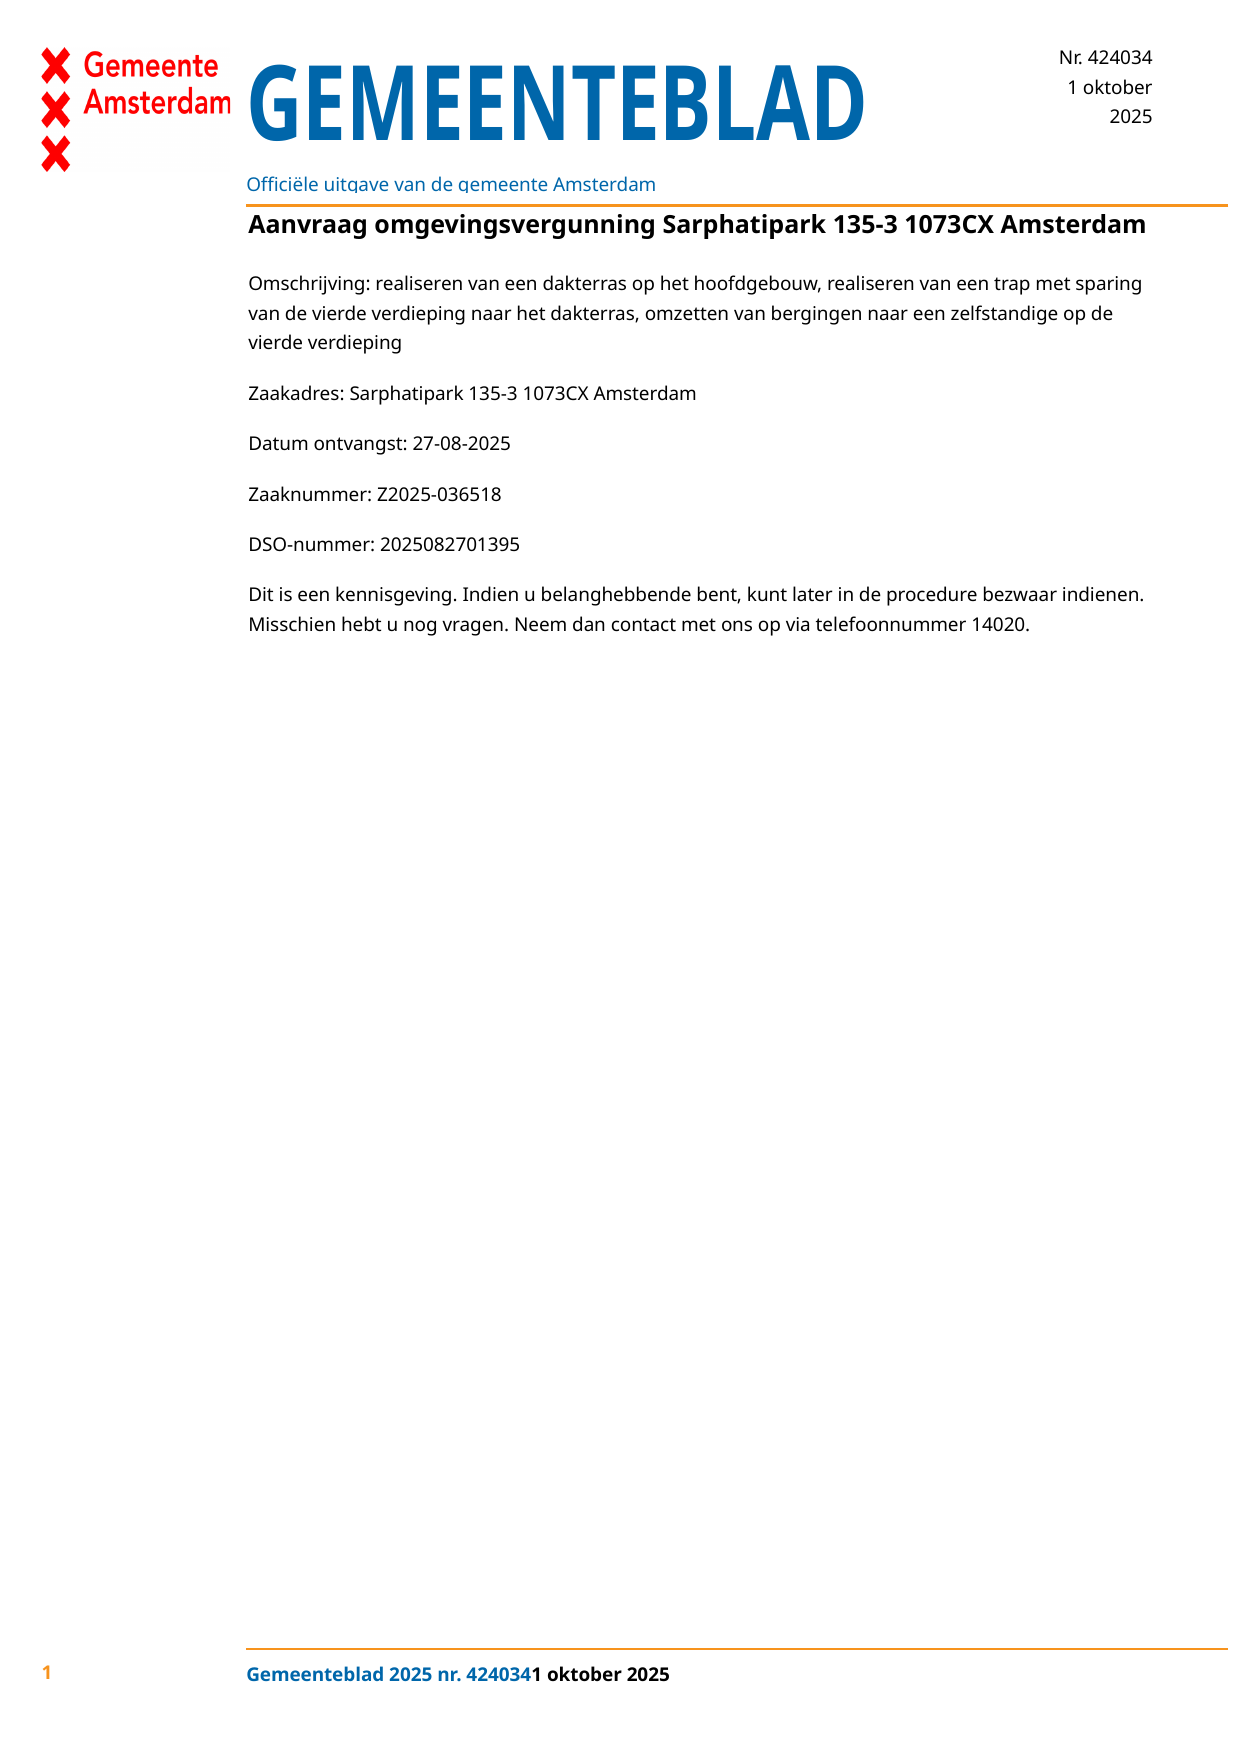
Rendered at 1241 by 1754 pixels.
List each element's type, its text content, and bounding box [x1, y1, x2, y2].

text Dit is een kennisgeving. Indien u belanghebbende bent, kunt later in de procedure bezwaar indienen. Misschien hebt u nog vragen. Neem dan contact met ons op via telefoonnummer 14020. [248, 582, 1152, 637]
text Zaaknummer: Z2025-036518 [248, 481, 1152, 506]
text DSO-nummer: 2025082701395 [248, 531, 1152, 557]
text Aanvraag omgevingsvergunning Sarphatipark 135-3 1073CX Amsterdam [248, 207, 1152, 241]
text Zaakadres: Sarphatipark 135-3 1073CX Amsterdam [248, 380, 1152, 406]
text Omschrijving: realiseren van een dakterras op het hoofdgebouw, realiseren van een trap met sparing van de vierde verdieping naar het dakterras, omzetten van bergingen naar een zelfstandige op de vierde verdieping [248, 270, 1152, 355]
text Datum ontvangst: 27-08-2025 [248, 430, 1152, 456]
picture [41, 47, 231, 172]
